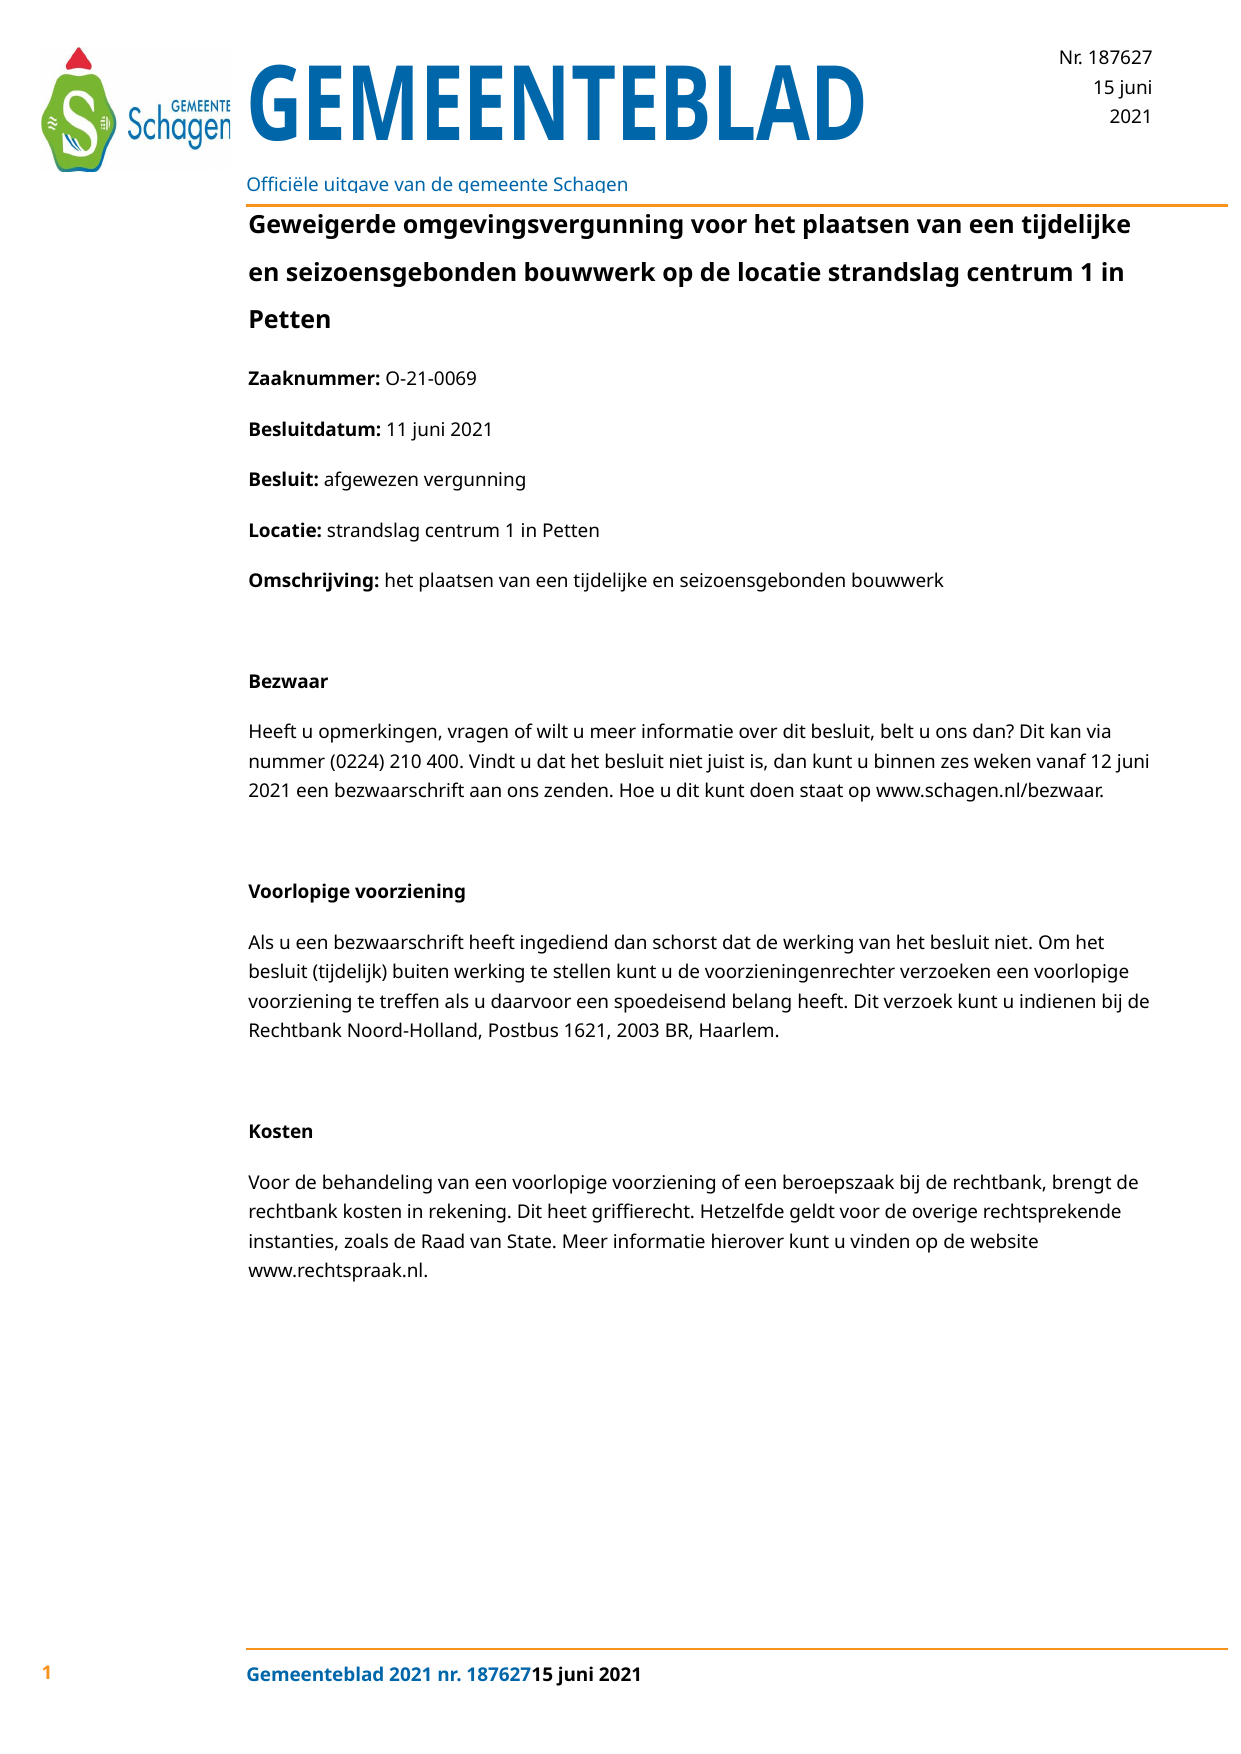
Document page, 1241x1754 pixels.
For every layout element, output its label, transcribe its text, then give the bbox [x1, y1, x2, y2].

text Kosten [248, 1118, 1152, 1144]
text Voor de behandeling van een voorlopige voorziening of een beroepszaak bij de rechtbank, brengt de rechtbank kosten in rekening. Dit heet griffierecht. Hetzelfde geldt voor de overige rechtsprekende instanties, zoals de Raad van State. Meer informatie hierover kunt u vinden op de website www.rechtspraak.nl. [248, 1169, 1152, 1283]
text Bezwaar [248, 668, 1152, 694]
text Heeft u opmerkingen, vragen of wilt u meer informatie over dit besluit, belt u ons dan? Dit kan via nummer (0224) 210 400. Vindt u dat het besluit niet juist is, dan kunt u binnen zes weken vanaf 12 juni 2021 een bezwaarschrift aan ons zenden. Hoe u dit kunt doen staat op www.schagen.nl/bezwaar. [248, 718, 1152, 803]
text Als u een bezwaarschrift heeft ingediend dan schorst dat de werking van het besluit niet. Om het besluit (tijdelijk) buiten werking te stellen kunt u de voorzieningenrechter verzoeken een voorlopige voorziening te treffen als u daarvoor een spoedeisend belang heeft. Dit verzoek kunt u indienen bij de Rechtbank Noord-Holland, Postbus 1621, 2003 BR, Haarlem. [248, 929, 1152, 1043]
text Omschrijving: het plaatsen van een tijdelijke en seizoensgebonden bouwwerk [248, 567, 1152, 593]
text Besluit: afgewezen vergunning [248, 466, 1152, 492]
text Zaaknummer: O-21-0069 [248, 366, 1152, 391]
text Besluitdatum: 11 juni 2021 [248, 416, 1152, 442]
text Voorlopige voorziening [248, 878, 1152, 904]
text Locatie: strandslag centrum 1 in Petten [248, 517, 1152, 542]
text Geweigerde omgevingsvergunning voor het plaatsen van een tijdelijke en seizoensgebonden bouwwerk op de locatie strandslag centrum 1 in Petten [248, 207, 1152, 336]
picture [41, 47, 231, 172]
